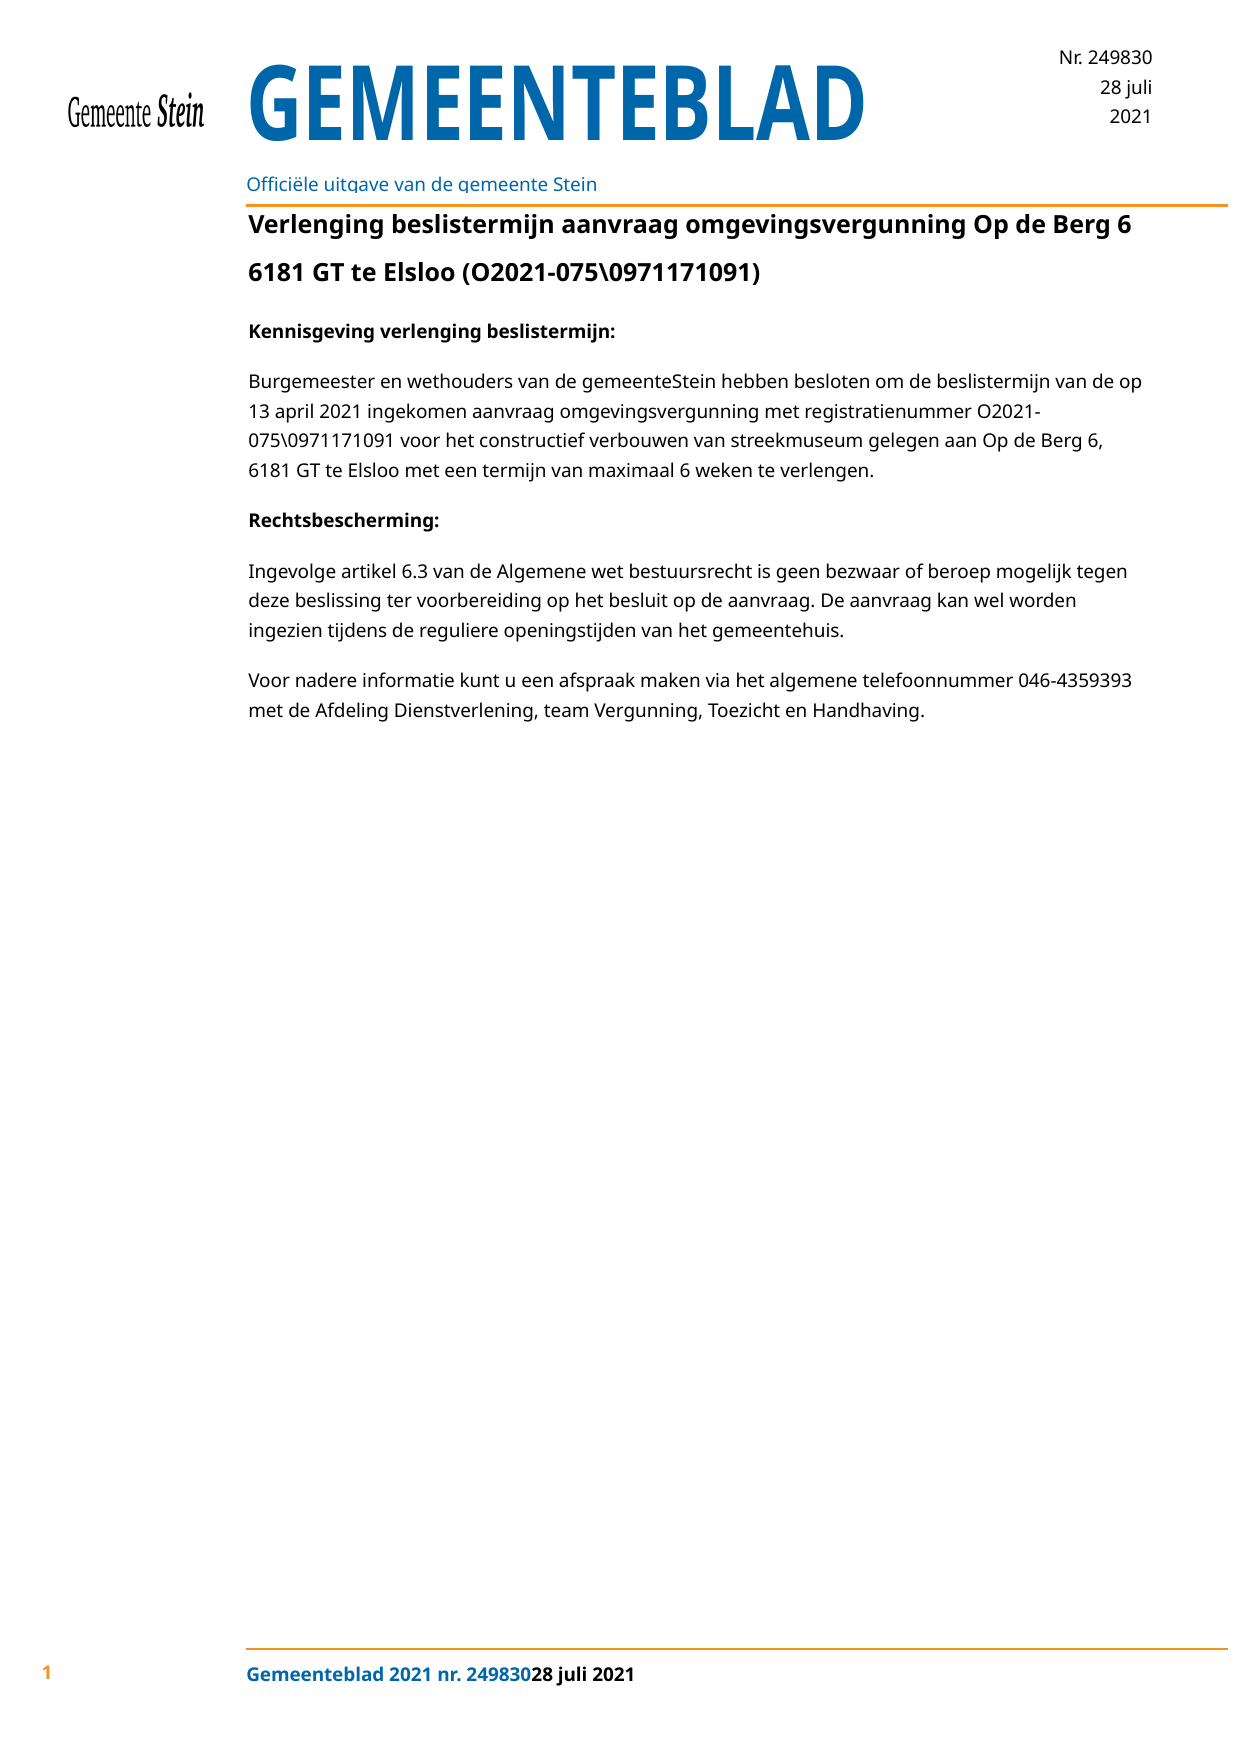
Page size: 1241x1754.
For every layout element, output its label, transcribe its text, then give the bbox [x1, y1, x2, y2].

text Ingevolge artikel 6.3 van de Algemene wet bestuursrecht is geen bezwaar of beroep mogelijk tegen deze beslissing ter voorbereiding op het besluit op de aanvraag. De aanvraag kan wel worden ingezien tijdens de reguliere openingstijden van het gemeentehuis. [248, 558, 1152, 643]
text Verlenging beslistermijn aanvraag omgevingsvergunning Op de Berg 6 6181 GT te Elsloo (O2021-075\0971171091) [248, 207, 1152, 288]
picture [41, 47, 231, 172]
text Rechtsbescherming: [248, 507, 1152, 533]
text Burgemeester en wethouders van de gemeenteStein hebben besloten om de beslistermijn van de op 13 april 2021 ingekomen aanvraag omgevingsvergunning met registratienummer O2021-075\0971171091 voor het constructief verbouwen van streekmuseum gelegen aan Op de Berg 6, 6181 GT te Elsloo met een termijn van maximaal 6 weken te verlengen. [248, 368, 1152, 483]
text Kennisgeving verlenging beslistermijn: [248, 318, 1152, 344]
text Voor nadere informatie kunt u een afspraak maken via het algemene telefoonnummer 046-4359393 met de Afdeling Dienstverlening, team Vergunning, Toezicht en Handhaving. [248, 667, 1152, 723]
